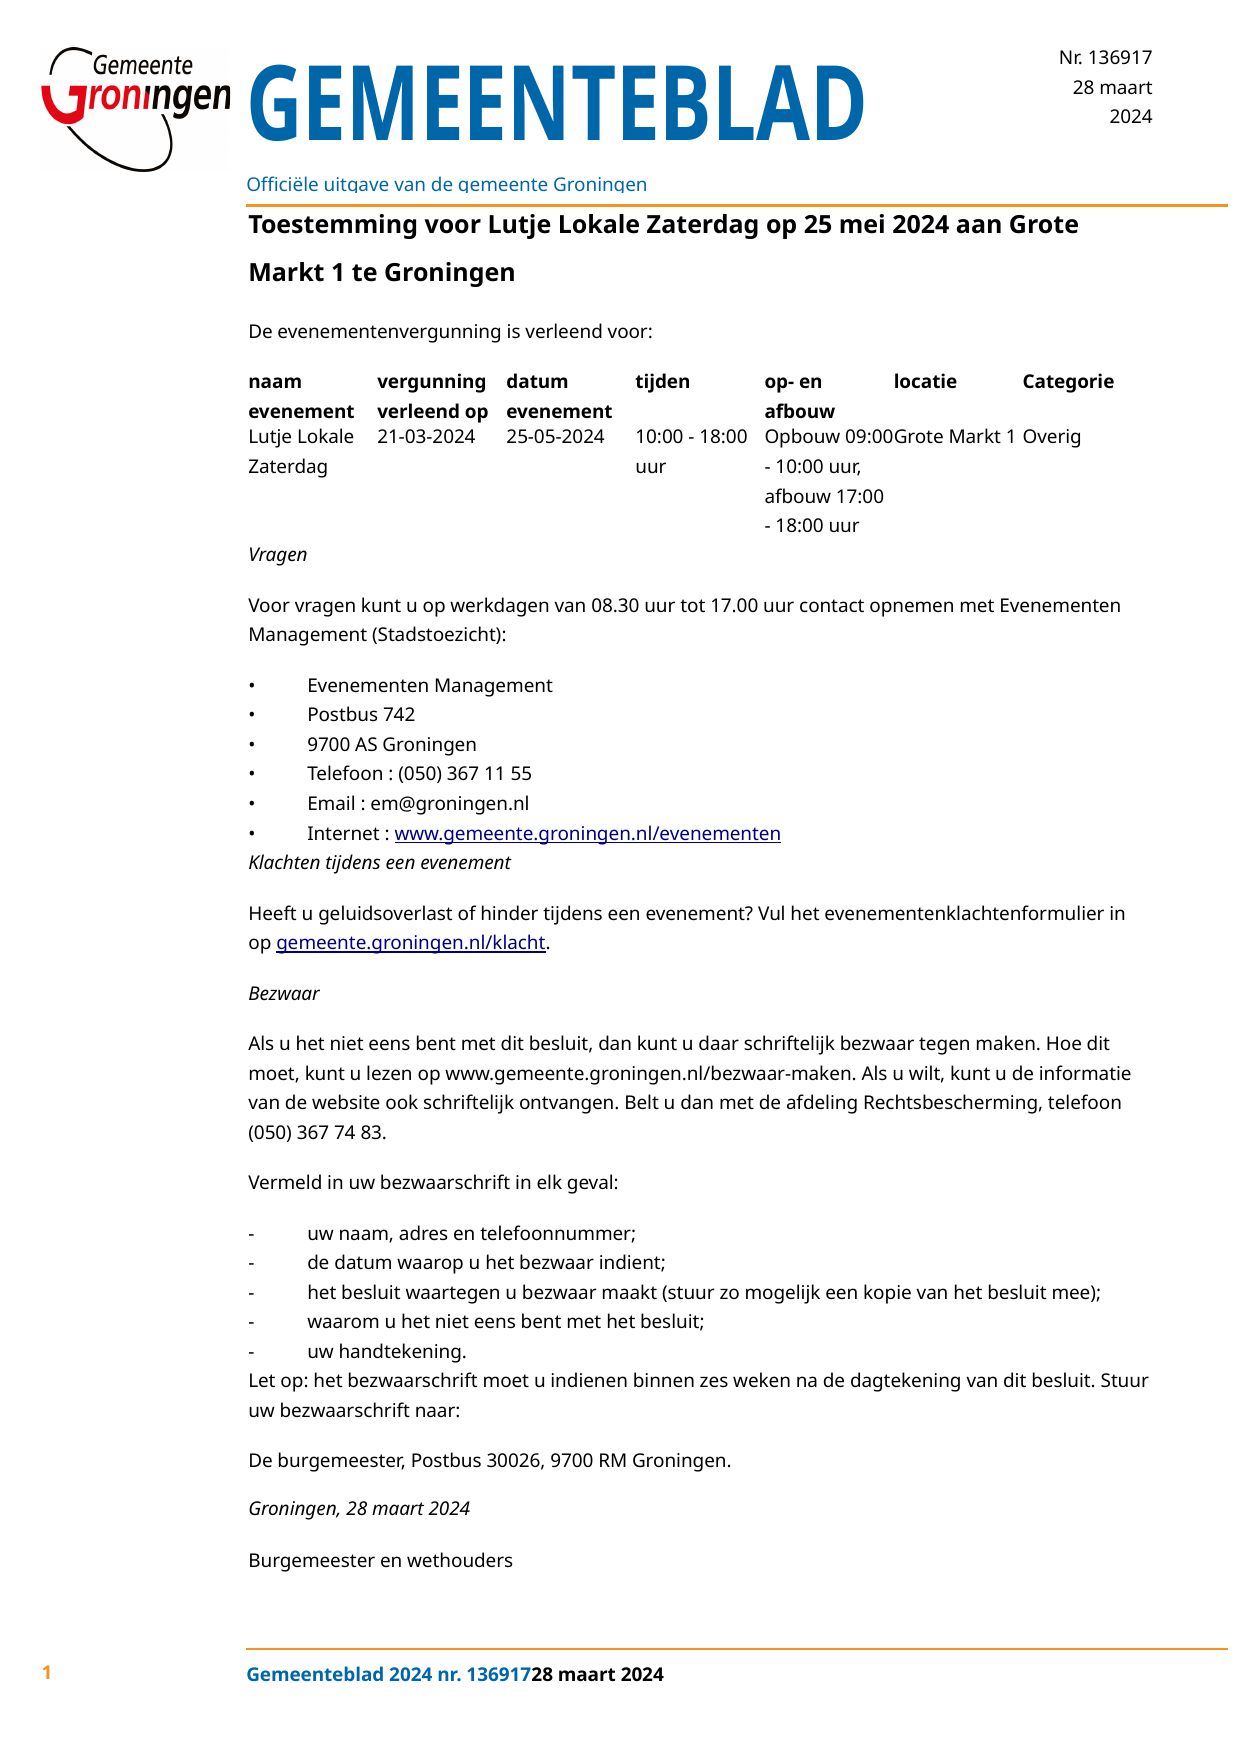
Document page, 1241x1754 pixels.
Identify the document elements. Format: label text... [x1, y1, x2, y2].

table_header op- en afbouw [764, 369, 893, 424]
list Email : em@groningen.nl [248, 790, 1152, 816]
table_cell Overig [1023, 424, 1152, 538]
text Burgemeester en wethouders [248, 1547, 1152, 1573]
table_cell 25-05-2024 [506, 424, 635, 538]
list Postbus 742 [248, 701, 1152, 727]
text Heeft u geluidsoverlast of hinder tijdens een evenement? Vul het evenementenklachtenformulier in op gemeente.groningen.nl/klacht. [248, 900, 1152, 955]
text Vermeld in uw bezwaarschrift in elk geval: [248, 1169, 1152, 1195]
list 9700 AS Groningen [248, 731, 1152, 757]
text De burgemeester, Postbus 30026, 9700 RM Groningen. [248, 1448, 1152, 1473]
text Groningen, 28 maart 2024 [248, 1496, 1152, 1521]
list Internet : www.gemeente.groningen.nl/evenementen [248, 820, 1152, 846]
table_header locatie [894, 369, 1022, 424]
list Evenementen Management [248, 672, 1152, 698]
table_header naam evenement [248, 369, 377, 424]
table_header Categorie [1023, 369, 1152, 424]
text Let op: het bezwaarschrift moet u indienen binnen zes weken na de dagtekening van dit besluit. Stuur uw bezwaarschrift naar: [248, 1368, 1152, 1423]
table_header datum evenement [506, 369, 635, 424]
table_cell Lutje Lokale Zaterdag [248, 424, 377, 538]
picture [41, 47, 231, 172]
list de datum waarop u het bezwaar indient; [248, 1249, 1152, 1275]
table_cell 10:00 - 18:00 uur [635, 424, 764, 538]
text Toestemming voor Lutje Lokale Zaterdag op 25 mei 2024 aan Grote Markt 1 te Groningen [248, 207, 1152, 288]
table_header vergunning verleend op [377, 369, 506, 424]
text Voor vragen kunt u op werkdagen van 08.30 uur tot 17.00 uur contact opnemen met Evenementen Management (Stadstoezicht): [248, 592, 1152, 647]
list uw handtekening. [248, 1338, 1152, 1364]
text Als u het niet eens bent met dit besluit, dan kunt u daar schriftelijk bezwaar tegen maken. Hoe dit moet, kunt u lezen op www.gemeente.groningen.nl/bezwaar-maken. Als u wilt, kunt u de informatie van de website ook schriftelijk ontvangen. Belt u dan met de afdeling Rechtsbescherming, telefoon (050) 367 74 83. [248, 1030, 1152, 1145]
table_header tijden [635, 369, 764, 424]
table_cell Opbouw 09:00 - 10:00 uur, afbouw 17:00 - 18:00 uur [764, 424, 893, 538]
table_cell 21-03-2024 [377, 424, 506, 538]
text Vragen [248, 541, 1152, 567]
list het besluit waartegen u bezwaar maakt (stuur zo mogelijk een kopie van het besluit mee); [248, 1279, 1152, 1305]
list uw naam, adres en telefoonnummer; [248, 1220, 1152, 1246]
list waarom u het niet eens bent met het besluit; [248, 1308, 1152, 1334]
text Klachten tijdens een evenement [248, 849, 1152, 875]
text De evenementenvergunning is verleend voor: [248, 318, 1152, 344]
text Bezwaar [248, 980, 1152, 1006]
table_cell Grote Markt 1 [894, 424, 1022, 538]
list Telefoon : (050) 367 11 55 [248, 761, 1152, 786]
